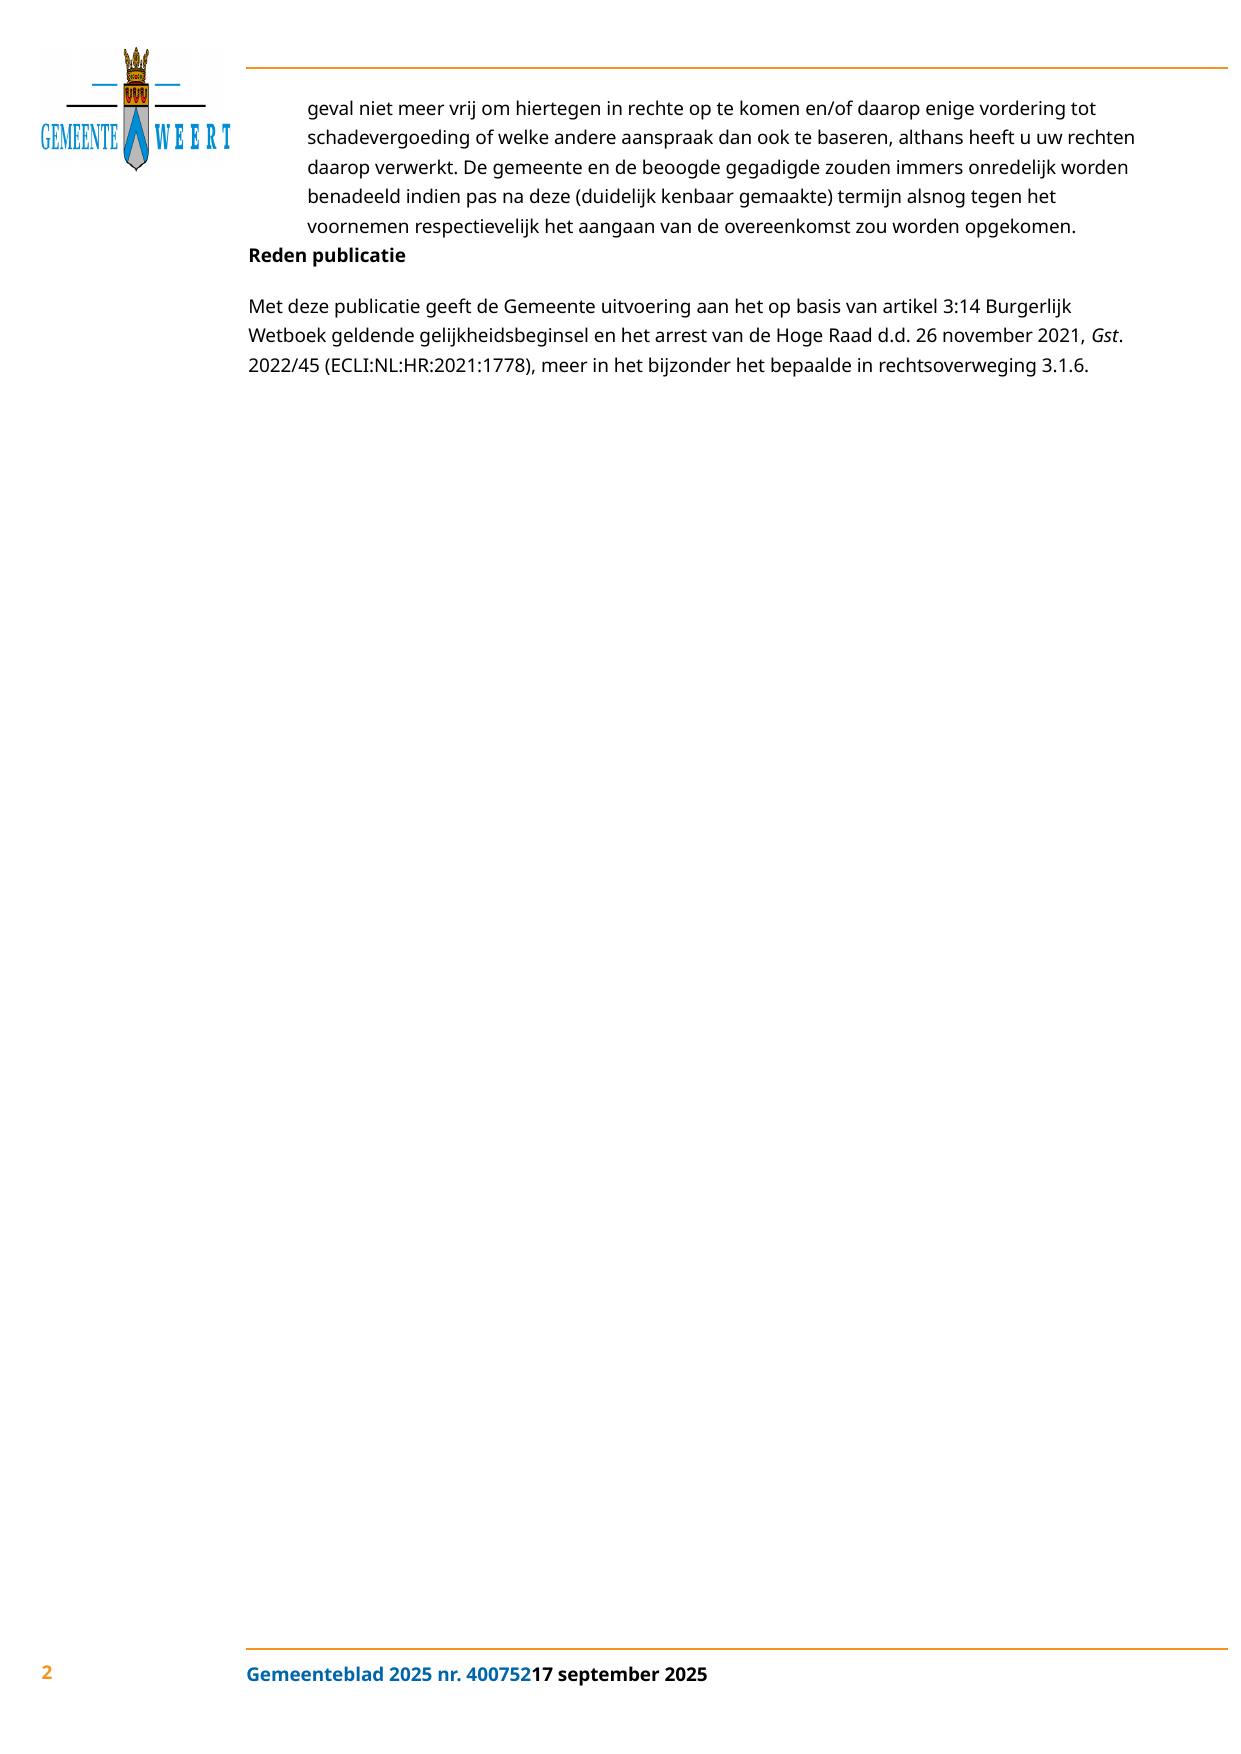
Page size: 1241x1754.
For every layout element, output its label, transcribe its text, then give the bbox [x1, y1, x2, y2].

text Reden publicatie [248, 243, 1152, 268]
picture [41, 47, 231, 172]
text Met deze publicatie geeft de Gemeente uitvoering aan het op basis van artikel 3:14 Burgerlijk Wetboek geldende gelijkheidsbeginsel en het arrest van de Hoge Raad d.d. 26 november 2021, Gst. 2022/45 (ECLI:NL:HR:2021:1778), meer in het bijzonder het bepaalde in rechtsoverweging 3.1.6. [248, 293, 1152, 378]
list geval niet meer vrij om hiertegen in rechte op te komen en/of daarop enige vordering tot schadevergoeding of welke andere aanspraak dan ook te baseren, althans heeft u uw rechten daarop verwerkt. De gemeente en de beoogde gegadigde zouden immers onredelijk worden benadeeld indien pas na deze (duidelijk kenbaar gemaakte) termijn alsnog tegen het voornemen respectievelijk het aangaan van de overeenkomst zou worden opgekomen. [248, 95, 1152, 239]
